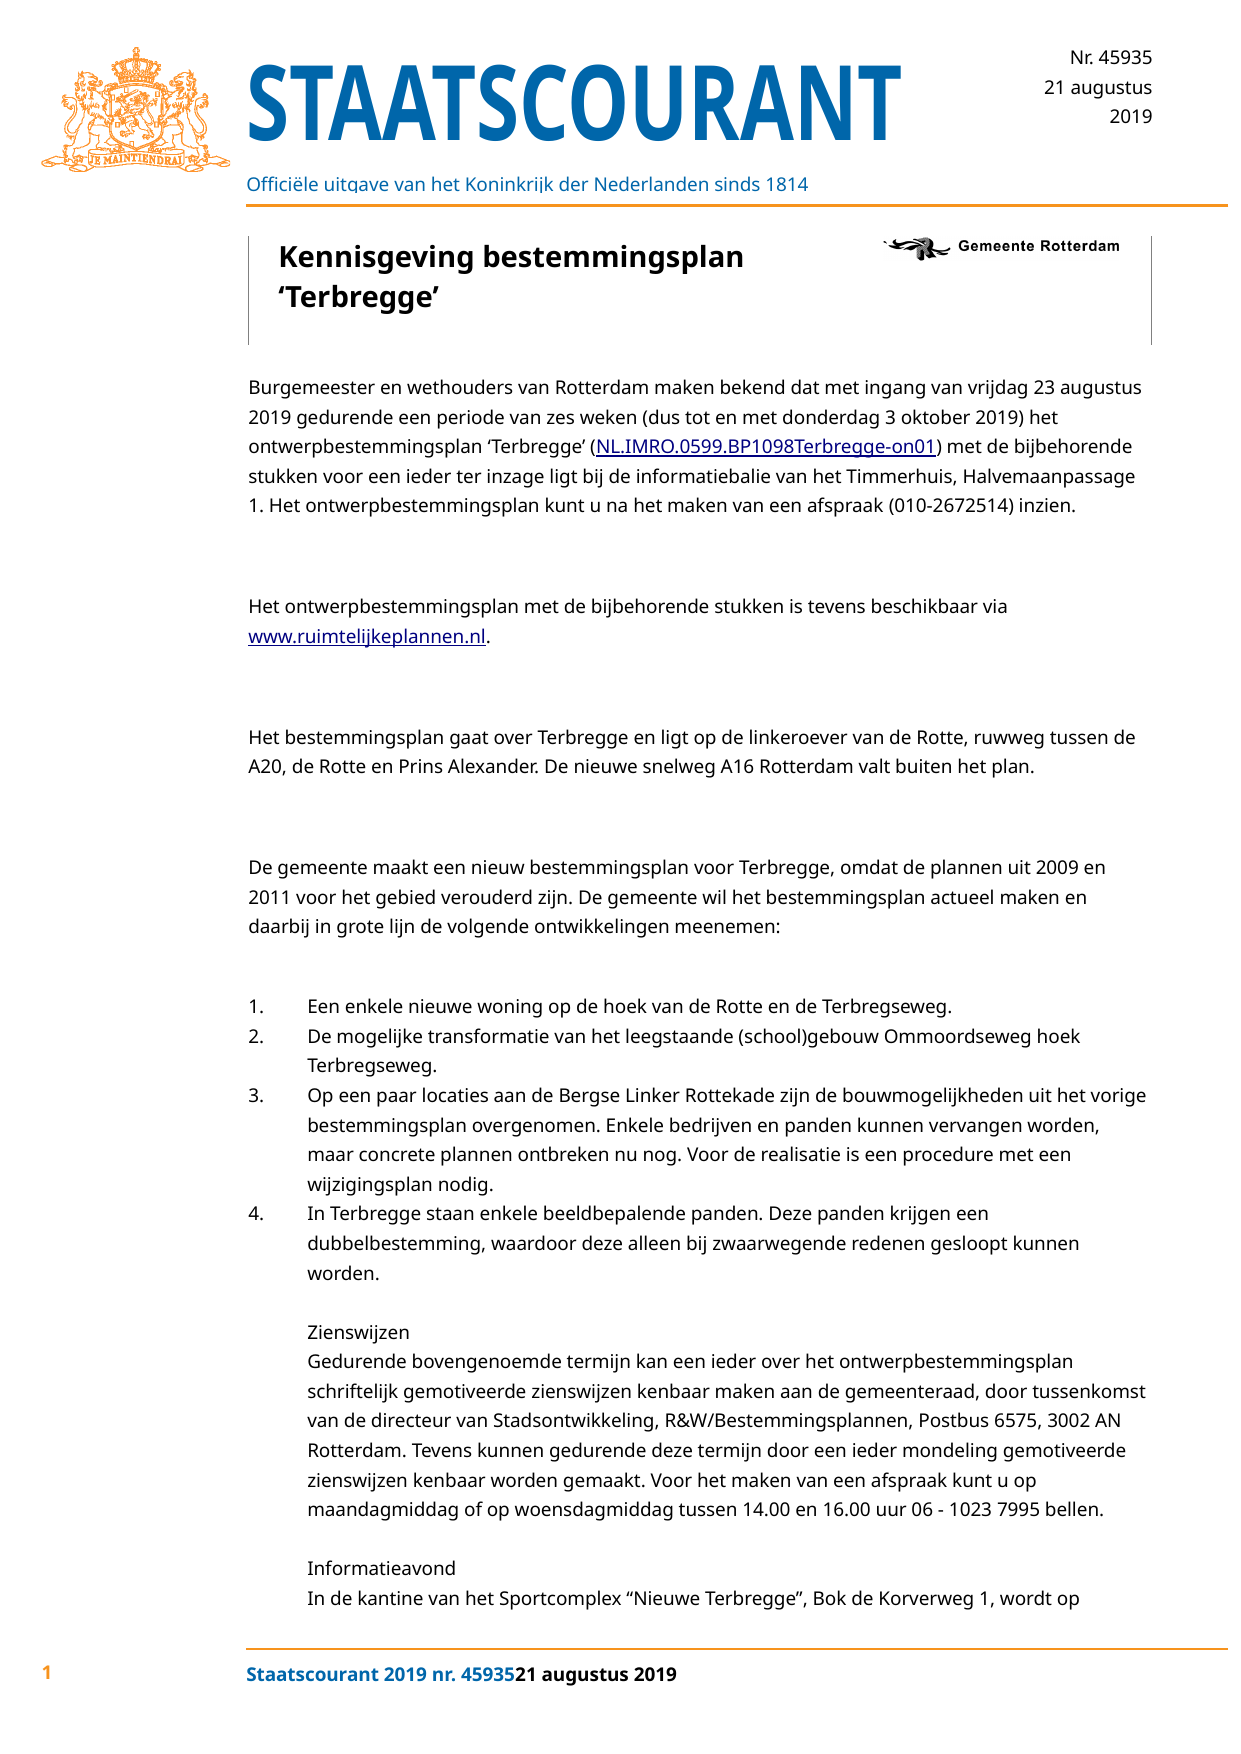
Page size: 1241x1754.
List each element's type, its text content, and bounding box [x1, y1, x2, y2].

table_header Kennisgeving bestemmingsplan ‘Terbregge’ [249, 236, 850, 345]
list Een enkele nieuwe woning op de hoek van de Rotte en de Terbregseweg. [248, 993, 1152, 1019]
table_header [850, 236, 1151, 345]
text Burgemeester en wethouders van Rotterdam maken bekend dat met ingang van vrijdag 23 augustus 2019 gedurende een periode van zes weken (dus tot en met donderdag 3 oktober 2019) het ontwerpbestemmingsplan ‘Terbregge’ (NL.IMRO.0599.BP1098Terbregge-on01) met de bijbehorende stukken voor een ieder ter inzage ligt bij de informatiebalie van het Timmerhuis, Halvemaanpassage 1. Het ontwerpbestemmingsplan kunt u na het maken van een afspraak (010-2672514) inzien. [248, 374, 1152, 518]
list Op een paar locaties aan de Bergse Linker Rottekade zijn de bouwmogelijkheden uit het vorige bestemmingsplan overgenomen. Enkele bedrijven en panden kunnen vervangen worden, maar concrete plannen ontbreken nu nog. Voor de realisatie is een procedure met een wijzigingsplan nodig. [248, 1082, 1152, 1197]
picture [41, 47, 231, 172]
list In Terbregge staan enkele beeldbepalende panden. Deze panden krijgen een dubbelbestemming, waardoor deze alleen bij zwaarwegende redenen gesloopt kunnen worden. [248, 1201, 1152, 1285]
text Het ontwerpbestemmingsplan met de bijbehorende stukken is tevens beschikbaar via www.ruimtelijkeplannen.nl. [248, 593, 1152, 649]
text Het bestemmingsplan gaat over Terbregge en ligt op de linkeroever van de Rotte, ruwweg tussen de A20, de Rotte en Prins Alexander. De nieuwe snelweg A16 Rotterdam valt buiten het plan. [248, 724, 1152, 779]
picture [882, 236, 1119, 261]
list In de kantine van het Sportcomplex “Nieuwe Terbregge”, Bok de Korverweg 1, wordt op [248, 1585, 1152, 1611]
list Informatieavond [248, 1556, 1152, 1581]
list Gedurende bovengenoemde termijn kan een ieder over het ontwerpbestemmingsplan schriftelijk gemotiveerde zienswijzen kenbaar maken aan de gemeenteraad, door tussenkomst van de directeur van Stadsontwikkeling, R&W/Bestemmingsplannen, Postbus 6575, 3002 AN Rotterdam. Tevens kunnen gedurende deze termijn door een ieder mondeling gemotiveerde zienswijzen kenbaar worden gemaakt. Voor het maken van een afspraak kunt u op maandagmiddag of op woensdagmiddag tussen 14.00 en 16.00 uur 06 - 1023 7995 bellen. [248, 1348, 1152, 1522]
list De mogelijke transformatie van het leegstaande (school)gebouw Ommoordseweg hoek Terbregseweg. [248, 1023, 1152, 1078]
text De gemeente maakt een nieuw bestemmingsplan voor Terbregge, omdat de plannen uit 2009 en 2011 voor het gebied verouderd zijn. De gemeente wil het bestemmingsplan actueel maken en daarbij in grote lijn de volgende ontwikkelingen meenemen: [248, 854, 1152, 939]
list Zienswijzen [248, 1319, 1152, 1344]
